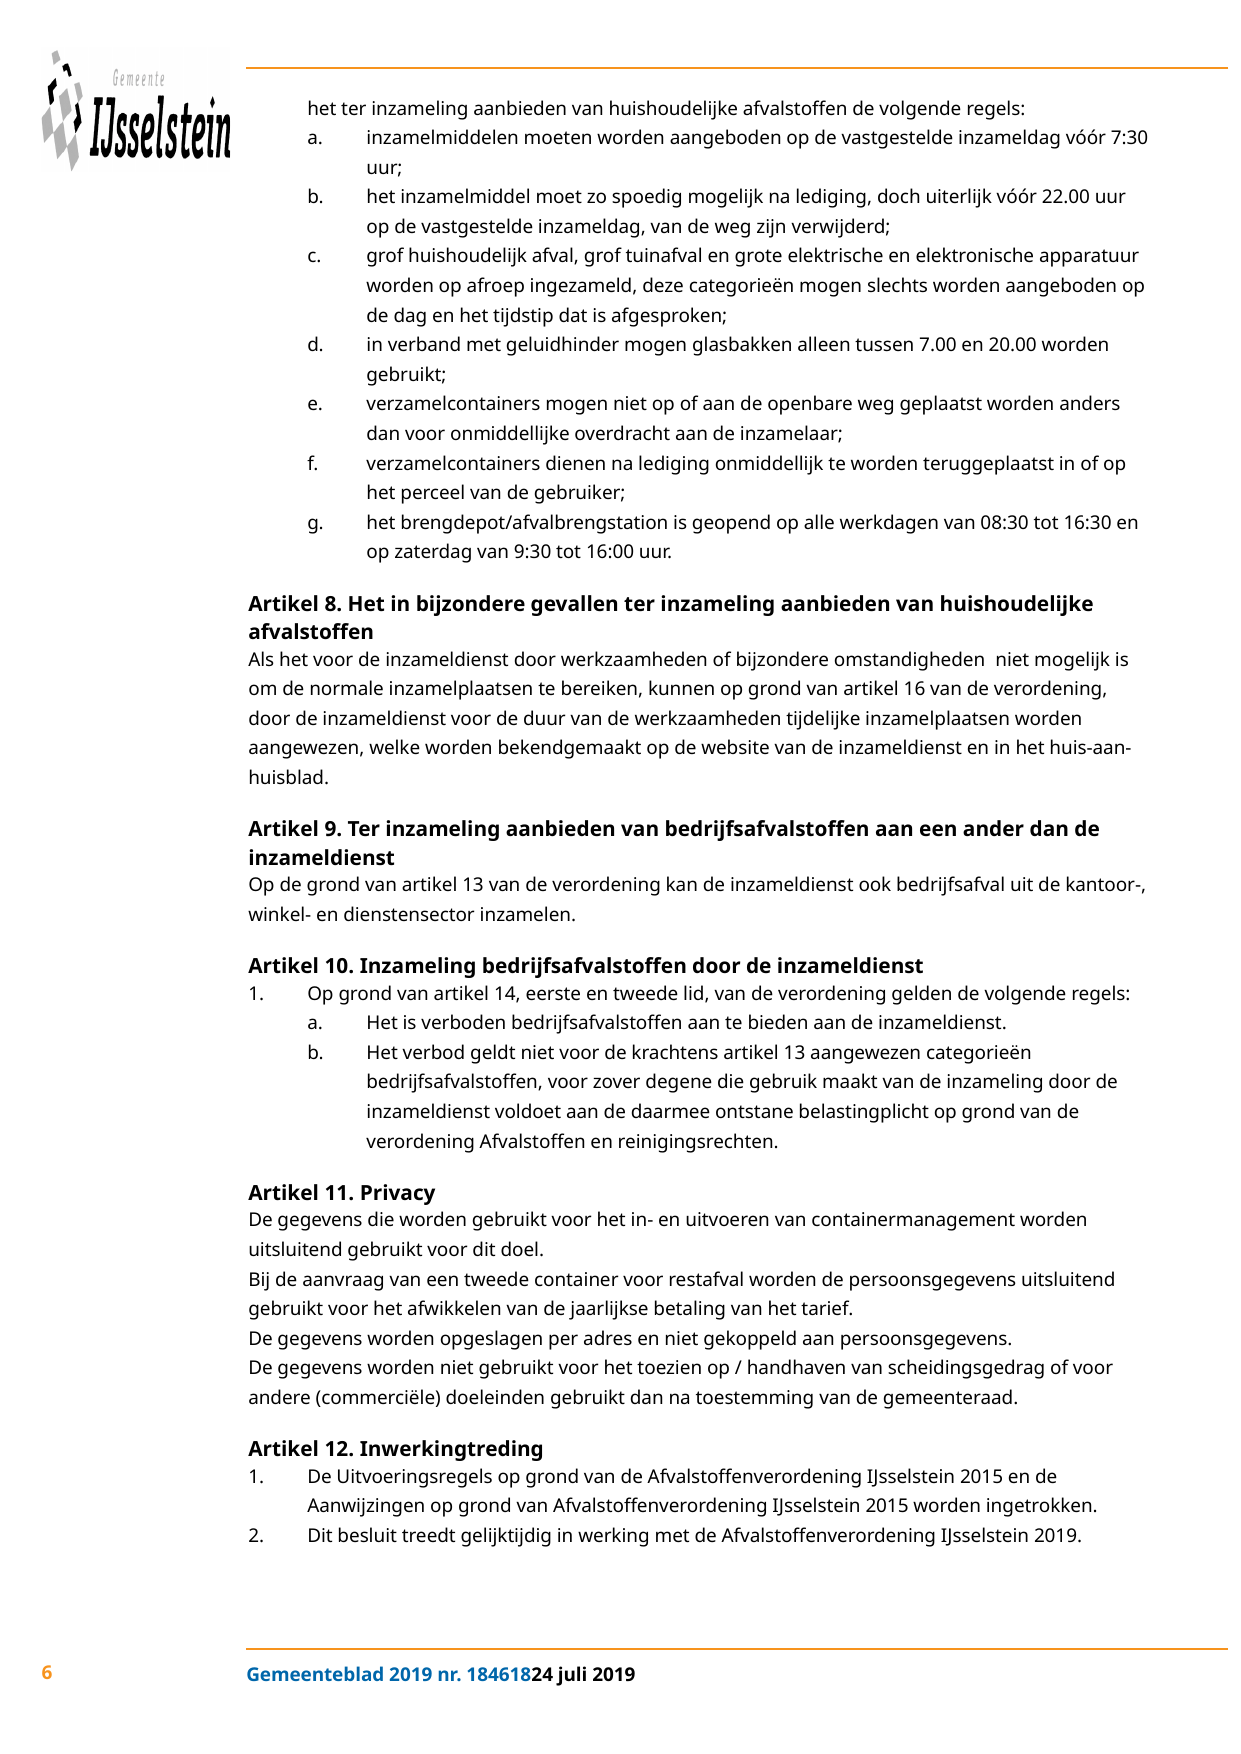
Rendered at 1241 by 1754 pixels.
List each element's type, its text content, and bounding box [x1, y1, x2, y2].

list in verband met geluidhinder mogen glasbakken alleen tussen 7.00 en 20.00 worden gebruikt; [307, 331, 1152, 387]
list De Uitvoeringsregels op grond van de Afvalstoffenverordening IJsselstein 2015 en de Aanwijzingen op grond van Afvalstoffenverordening IJsselstein 2015 worden ingetrokken. [248, 1463, 1152, 1518]
list het brengdepot/afvalbrengstation is geopend op alle werkdagen van 08:30 tot 16:30 en op zaterdag van 9:30 tot 16:00 uur. [307, 509, 1152, 564]
text Artikel 9. Ter inzameling aanbieden van bedrijfsafvalstoffen aan een ander dan de inzameldienst [248, 814, 1152, 871]
text Artikel 12. Inwerkingtreding [248, 1434, 1152, 1463]
picture [41, 47, 231, 172]
list Het verbod geldt niet voor de krachtens artikel 13 aangewezen categorieën bedrijfsafvalstoffen, voor zover degene die gebruik maakt van de inzameling door de inzameldienst voldoet aan de daarmee ontstane belastingplicht op grond van de verordening Afvalstoffen en reinigingsrechten. [307, 1039, 1152, 1153]
list verzamelcontainers mogen niet op of aan de openbare weg geplaatst worden anders dan voor onmiddellijke overdracht aan de inzamelaar; [307, 391, 1152, 446]
text Bij de aanvraag van een tweede container voor restafval worden de persoonsgegevens uitsluitend gebruikt voor het afwikkelen van de jaarlijkse betaling van het tarief. [248, 1266, 1152, 1321]
list inzamelmiddelen moeten worden aangeboden op de vastgestelde inzameldag vóór 7:30 uur; [307, 124, 1152, 180]
list verzamelcontainers dienen na lediging onmiddellijk te worden teruggeplaatst in of op het perceel van de gebruiker; [307, 450, 1152, 505]
text Als het voor de inzameldienst door werkzaamheden of bijzondere omstandigheden niet mogelijk is om de normale inzamelplaatsen te bereiken, kunnen op grond van artikel 16 van de verordening, door de inzameldienst voor de duur van de werkzaamheden tijdelijke inzamelplaatsen worden aangewezen, welke worden bekendgemaakt op de website van de inzameldienst en in het huis-aan-huisblad. [248, 646, 1152, 790]
text Artikel 11. Privacy [248, 1178, 1152, 1207]
text De gegevens worden niet gebruikt voor het toezien op / handhaven van scheidingsgedrag of voor andere (commerciële) doeleinden gebruikt dan na toestemming van de gemeenteraad. [248, 1354, 1152, 1410]
list Het is verboden bedrijfsafvalstoffen aan te bieden aan de inzameldienst. [307, 1009, 1152, 1035]
list grof huishoudelijk afval, grof tuinafval en grote elektrische en elektronische apparatuur worden op afroep ingezameld, deze categorieën mogen slechts worden aangeboden op de dag en het tijdstip dat is afgesproken; [307, 243, 1152, 328]
text De gegevens worden opgeslagen per adres en niet gekoppeld aan persoonsgegevens. [248, 1325, 1152, 1351]
list Dit besluit treedt gelijktijdig in werking met de Afvalstoffenverordening IJsselstein 2019. [248, 1522, 1152, 1548]
list het inzamelmiddel moet zo spoedig mogelijk na lediging, doch uiterlijk vóór 22.00 uur op de vastgestelde inzameldag, van de weg zijn verwijderd; [307, 183, 1152, 239]
text Artikel 8. Het in bijzondere gevallen ter inzameling aanbieden van huishoudelijke afvalstoffen [248, 589, 1152, 646]
text De gegevens die worden gebruikt voor het in- en uitvoeren van containermanagement worden uitsluitend gebruikt voor dit doel. [248, 1207, 1152, 1262]
text Op de grond van artikel 13 van de verordening kan de inzameldienst ook bedrijfsafval uit de kantoor-, winkel- en dienstensector inzamelen. [248, 871, 1152, 927]
list Op grond van artikel 14, eerste en tweede lid, van de verordening gelden de volgende regels: [248, 980, 1152, 1006]
list het ter inzameling aanbieden van huishoudelijke afvalstoffen de volgende regels: [248, 95, 1152, 121]
text Artikel 10. Inzameling bedrijfsafvalstoffen door de inzameldienst [248, 951, 1152, 980]
